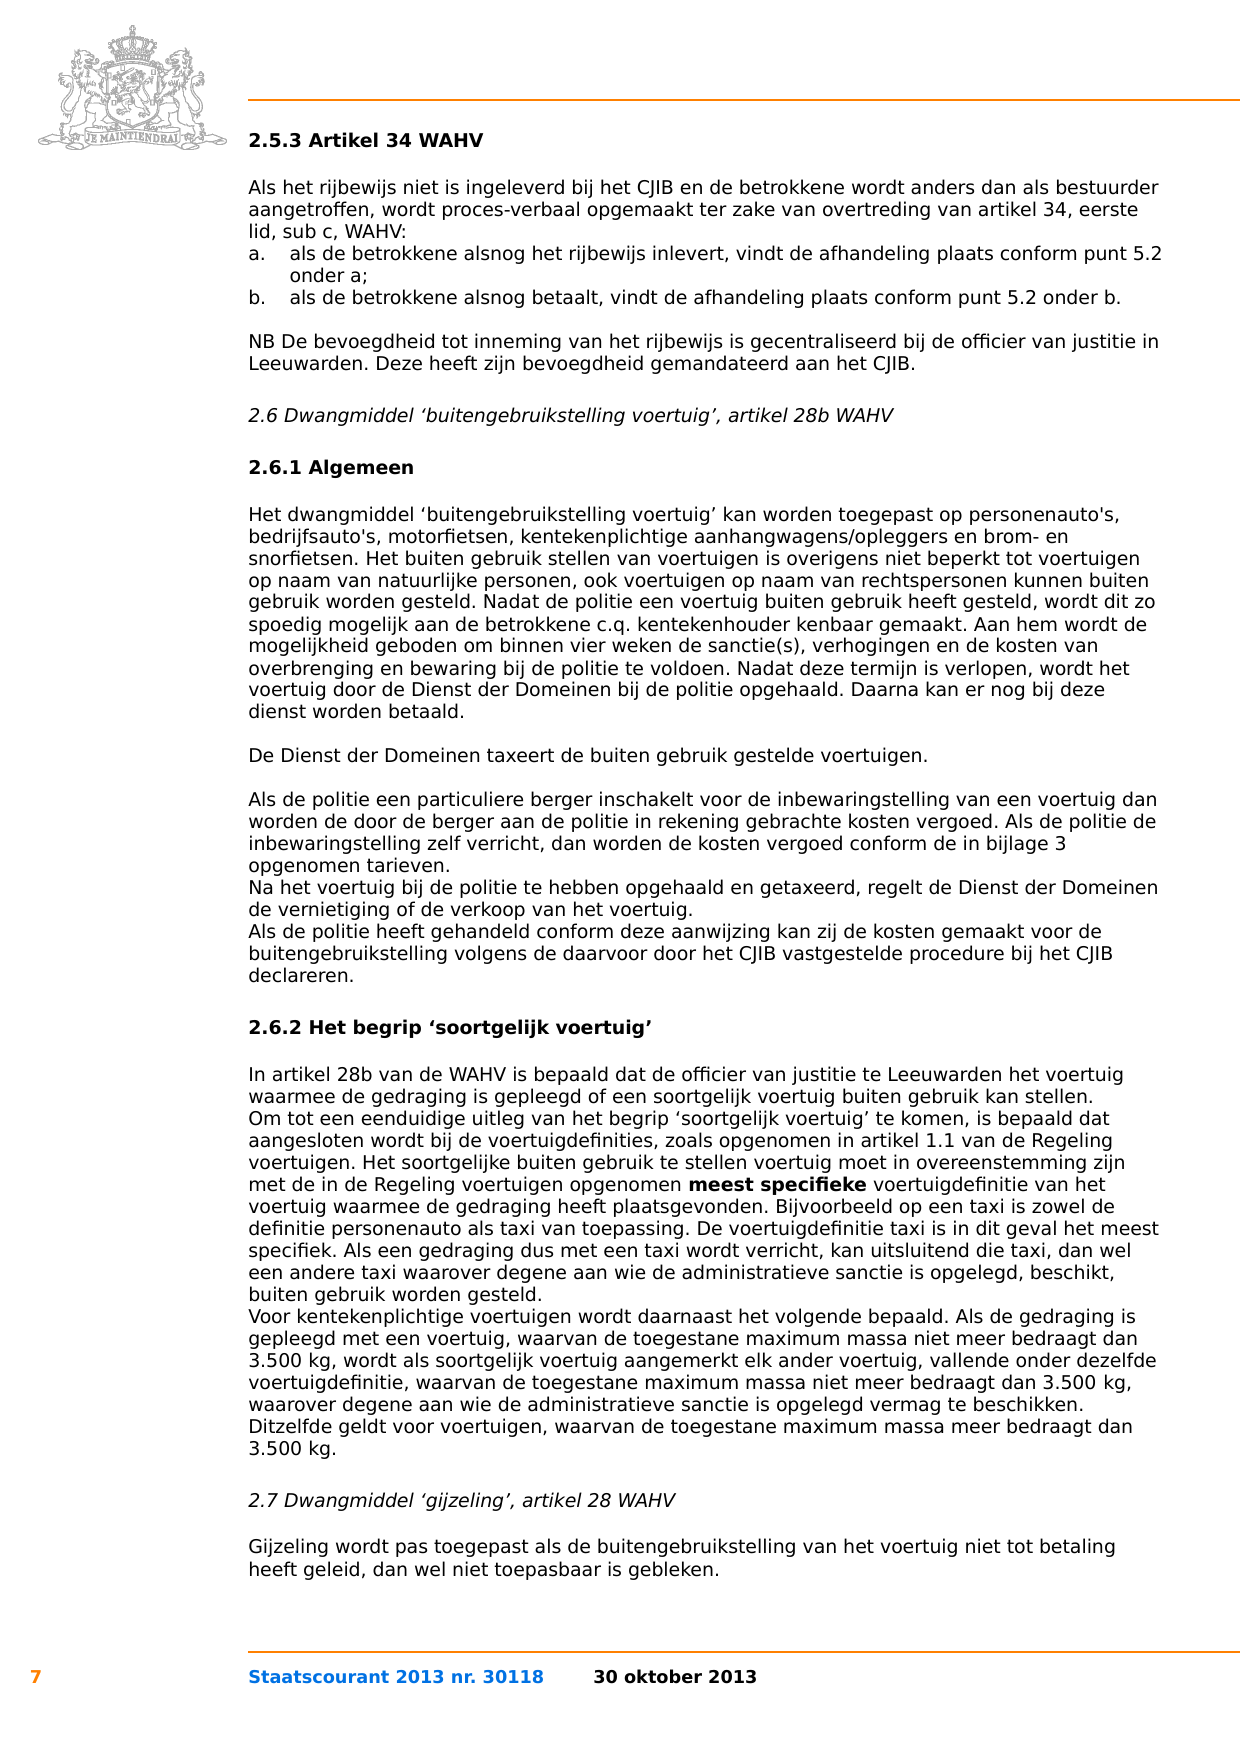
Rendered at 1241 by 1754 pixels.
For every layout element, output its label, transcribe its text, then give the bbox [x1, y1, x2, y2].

text b. als de betrokkene alsnog betaalt, vindt de afhandeling plaats conform punt 5.2 onder b. [248, 287, 1163, 309]
subtitle 2.5.3 Artikel 34 WAHV [248, 130, 1163, 152]
text Om tot een eenduidige uitleg van het begrip ‘soortgelijk voertuig’ te komen, is bepaald dat aangesloten wordt bij de voertuigdefinities, zoals opgenomen in artikel 1.1 van de Regeling voertuigen. Het soortgelijke buiten gebruik te stellen voertuig moet in overeenstemming zijn met de in de Regeling voertuigen opgenomen meest specifieke voertuigdefinitie van het voertuig waarmee de gedraging heeft plaatsgevonden. Bijvoorbeeld op een taxi is zowel de definitie personenauto als taxi van toepassing. De voertuigdefinitie taxi is in dit geval het meest specifiek. Als een gedraging dus met een taxi wordt verricht, kan uitsluitend die taxi, dan wel een andere taxi waarover degene aan wie de administratieve sanctie is opgelegd, beschikt, buiten gebruik worden gesteld. [248, 1108, 1163, 1306]
text Voor kentekenplichtige voertuigen wordt daarnaast het volgende bepaald. Als de gedraging is gepleegd met een voertuig, waarvan de toegestane maximum massa niet meer bedraagt dan 3.500 kg, wordt als soortgelijk voertuig aangemerkt elk ander voertuig, vallende onder dezelfde voertuigdefinitie, waarvan de toegestane maximum massa niet meer bedraagt dan 3.500 kg, waarover degene aan wie de administratieve sanctie is opgelegd vermag te beschikken. Ditzelfde geldt voor voertuigen, waarvan de toegestane maximum massa meer bedraagt dan 3.500 kg. [248, 1306, 1163, 1459]
text De Dienst der Domeinen taxeert de buiten gebruik gestelde voertuigen. [248, 745, 1163, 767]
subtitle 2.6.2 Het begrip ‘soortgelijk voertuig’ [248, 1017, 1163, 1039]
text Als de politie een particuliere berger inschakelt voor de inbewaringstelling van een voertuig dan worden de door de berger aan de politie in rekening gebrachte kosten vergoed. Als de politie de inbewaringstelling zelf verricht, dan worden de kosten vergoed conform de in bijlage 3 opgenomen tarieven. [248, 789, 1163, 877]
text NB De bevoegdheid tot inneming van het rijbewijs is gecentraliseerd bij de officier van justitie in Leeuwarden. Deze heeft zijn bevoegdheid gemandateerd aan het CJIB. [248, 331, 1163, 374]
picture [38, 25, 227, 150]
subtitle 2.6 Dwangmiddel ‘buitengebruikstelling voertuig’, artikel 28b WAHV [248, 404, 1163, 427]
text Gijzeling wordt pas toegepast als de buitengebruikstelling van het voertuig niet tot betaling heeft geleid, dan wel niet toepasbaar is gebleken. [248, 1536, 1163, 1580]
text Als het rijbewijs niet is ingeleverd bij het CJIB en de betrokkene wordt anders dan als bestuurder aangetroffen, wordt proces-verbaal opgemaakt ter zake van overtreding van artikel 34, eerste lid, sub c, WAHV: [248, 177, 1163, 243]
text Na het voertuig bij de politie te hebben opgehaald en getaxeerd, regelt de Dienst der Domeinen de vernietiging of de verkoop van het voertuig. [248, 877, 1163, 921]
text a. als de betrokkene alsnog het rijbewijs inlevert, vindt de afhandeling plaats conform punt 5.2 onder a; [248, 243, 1163, 287]
text Het dwangmiddel ‘buitengebruikstelling voertuig’ kan worden toegepast op personenauto's, bedrijfsauto's, motorfietsen, kentekenplichtige aanhangwagens/opleggers en brom- en snorfietsen. Het buiten gebruik stellen van voertuigen is overigens niet beperkt tot voertuigen op naam van natuurlijke personen, ook voertuigen op naam van rechtspersonen kunnen buiten gebruik worden gesteld. Nadat de politie een voertuig buiten gebruik heeft gesteld, wordt dit zo spoedig mogelijk aan de betrokkene c.q. kentekenhouder kenbaar gemaakt. Aan hem wordt de mogelijkheid geboden om binnen vier weken de sanctie(s), verhogingen en de kosten van overbrenging en bewaring bij de politie te voldoen. Nadat deze termijn is verlopen, wordt het voertuig door de Dienst der Domeinen bij de politie opgehaald. Daarna kan er nog bij deze dienst worden betaald. [248, 503, 1163, 723]
text Als de politie heeft gehandeld conform deze aanwijzing kan zij de kosten gemaakt voor de buitengebruikstelling volgens de daarvoor door het CJIB vastgestelde procedure bij het CJIB declareren. [248, 921, 1163, 987]
subtitle 2.7 Dwangmiddel ‘gijzeling’, artikel 28 WAHV [248, 1489, 1163, 1511]
subtitle 2.6.1 Algemeen [248, 457, 1163, 478]
text In artikel 28b van de WAHV is bepaald dat de officier van justitie te Leeuwarden het voertuig waarmee de gedraging is gepleegd of een soortgelijk voertuig buiten gebruik kan stellen. [248, 1064, 1163, 1108]
